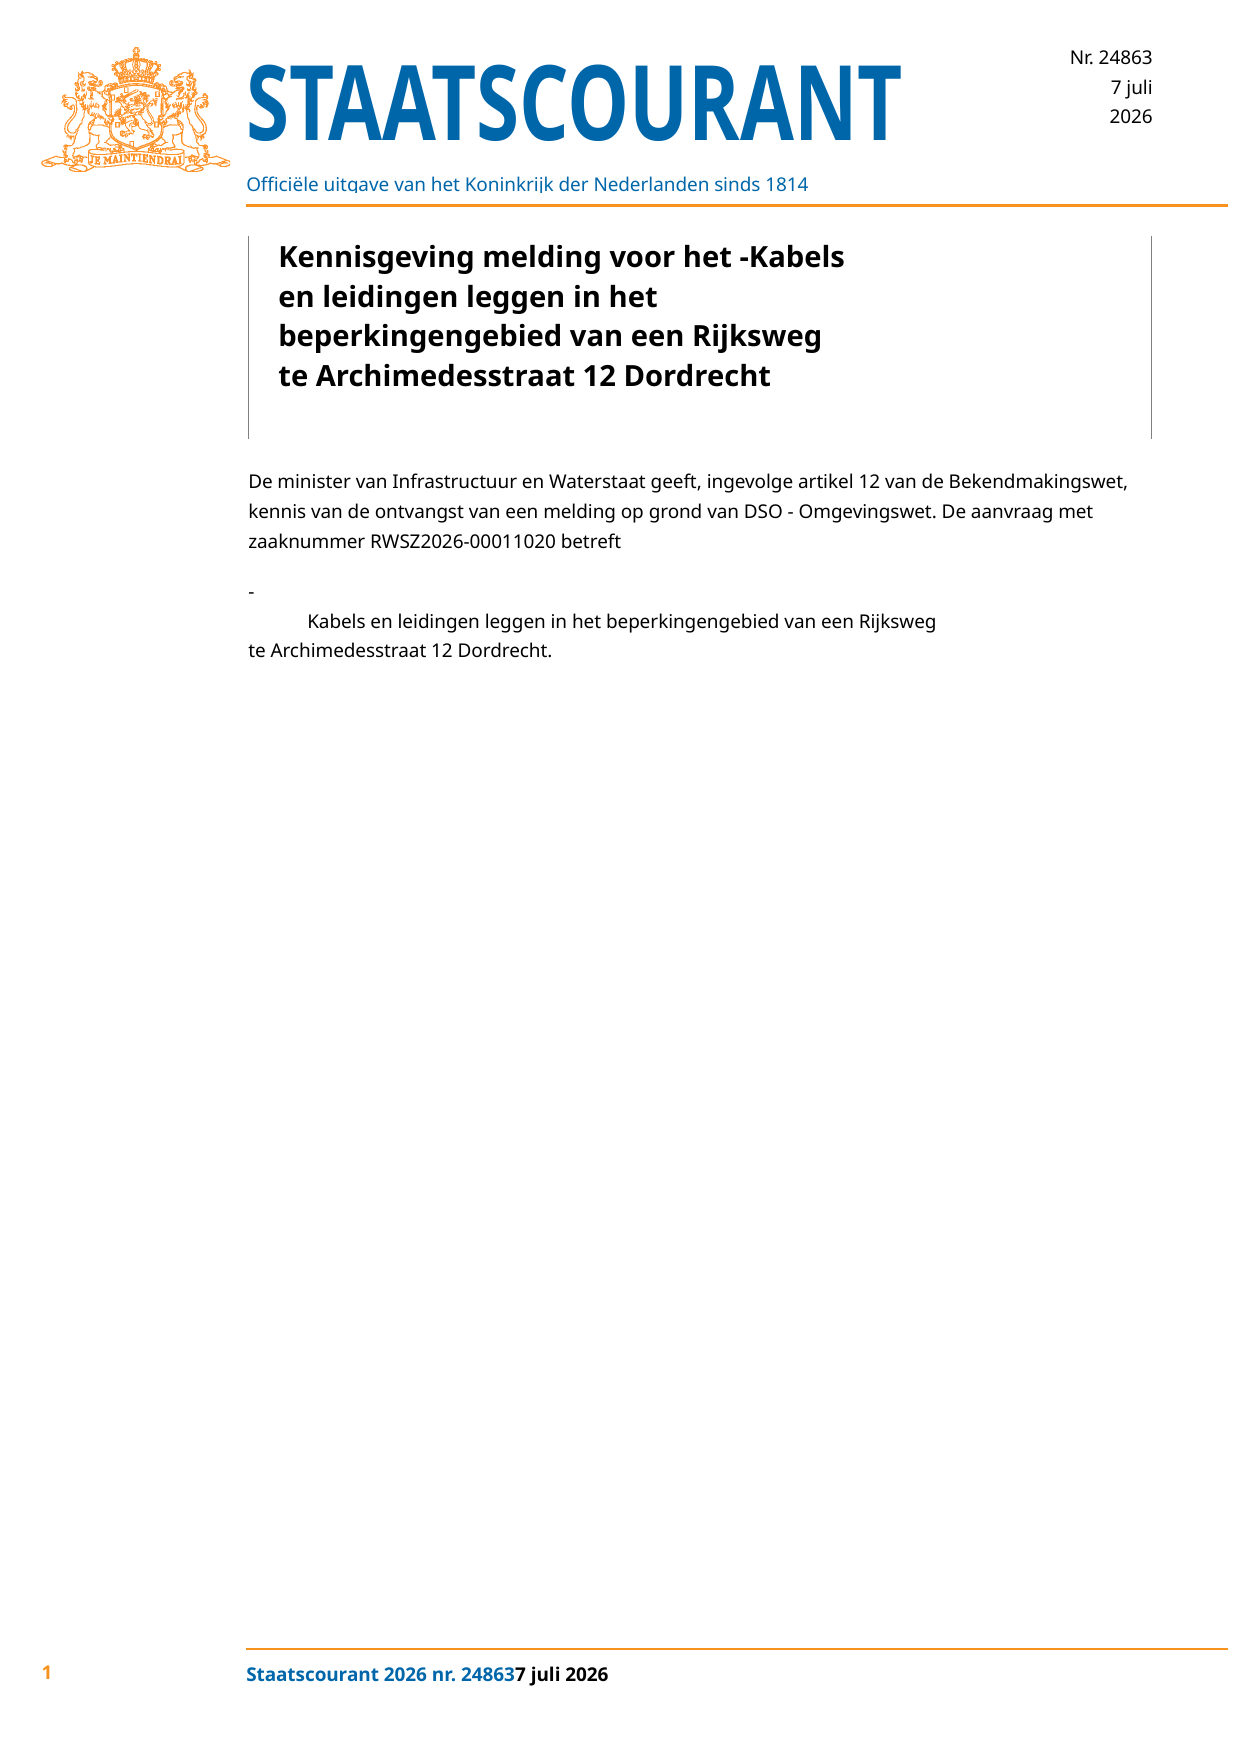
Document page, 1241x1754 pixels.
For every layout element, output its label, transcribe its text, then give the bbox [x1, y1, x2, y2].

table_header Kennisgeving melding voor het -Kabels en leidingen leggen in het beperkingengebied van een Rijksweg te Archimedesstraat 12 Dordrecht [249, 236, 850, 439]
picture [912, 236, 1090, 414]
table_header [850, 414, 1151, 439]
picture [41, 47, 231, 172]
list Kabels en leidingen leggen in het beperkingengebied van een Rijksweg [248, 608, 1152, 633]
table_header [1090, 236, 1151, 413]
table_header [850, 236, 912, 413]
text te Archimedesstraat 12 Dordrecht. [248, 637, 1152, 663]
text De minister van Infrastructuur en Waterstaat geeft, ingevolge artikel 12 van de Bekendmakingswet, kennis van de ontvangst van een melding op grond van DSO - Omgevingswet. De aanvraag met zaaknummer RWSZ2026-00011020 betreft [248, 469, 1152, 553]
